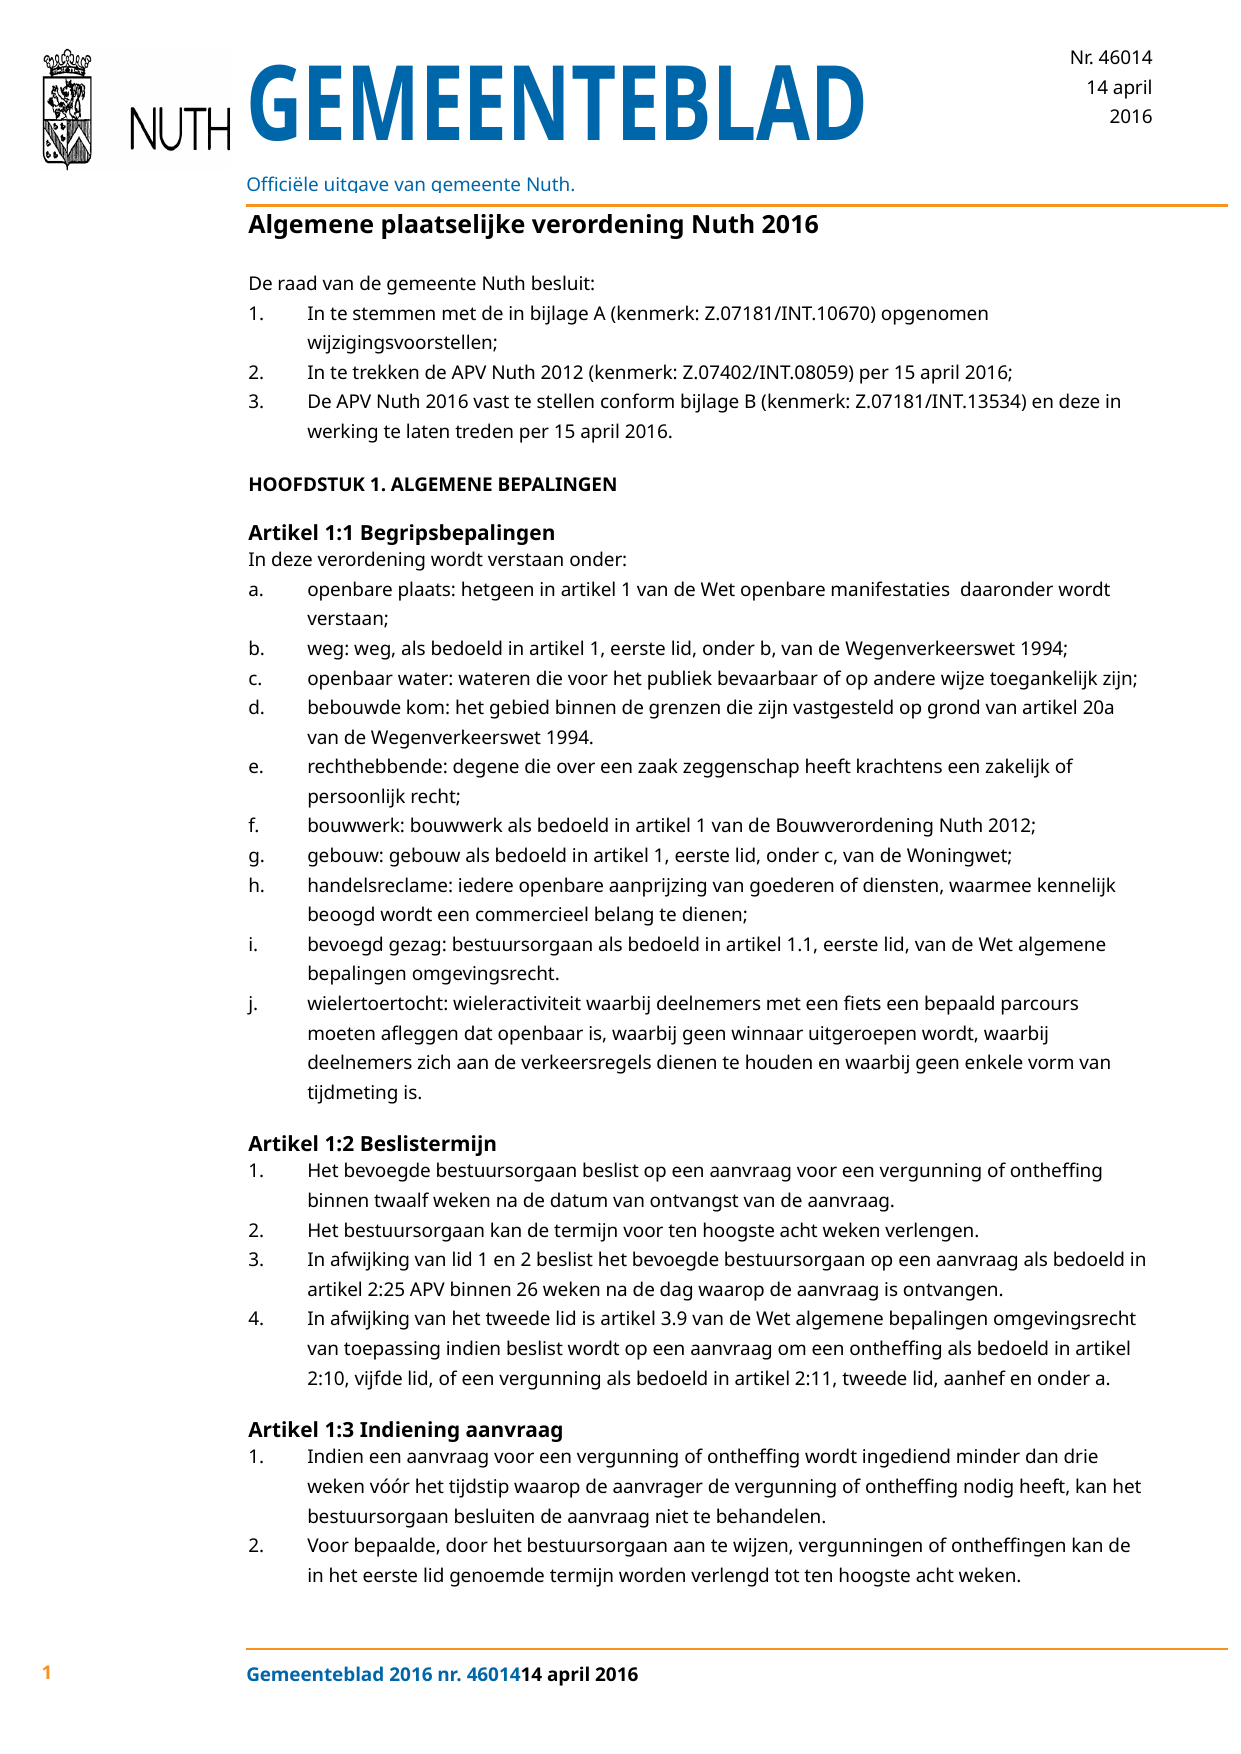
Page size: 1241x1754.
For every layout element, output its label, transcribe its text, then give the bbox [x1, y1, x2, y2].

list openbaar water: wateren die voor het publiek bevaarbaar of op andere wijze toegankelijk zijn; [248, 665, 1152, 690]
list openbare plaats: hetgeen in artikel 1 van de Wet openbare manifestaties daaronder wordt verstaan; [248, 576, 1152, 631]
list weg: weg, als bedoeld in artikel 1, eerste lid, onder b, van de Wegenverkeerswet 1994; [248, 635, 1152, 661]
list De APV Nuth 2016 vast te stellen conform bijlage B (kenmerk: Z.07181/INT.13534) en deze in werking te laten treden per 15 april 2016. [248, 389, 1152, 444]
list In te stemmen met de in bijlage A (kenmerk: Z.07181/INT.10670) opgenomen wijzigingsvoorstellen; [248, 300, 1152, 355]
list In afwijking van lid 1 en 2 beslist het bevoegde bestuursorgaan op een aanvraag als bedoeld in artikel 2:25 APV binnen 26 weken na de dag waarop de aanvraag is ontvangen. [248, 1246, 1152, 1302]
list In afwijking van het tweede lid is artikel 3.9 van de Wet algemene bepalingen omgevingsrecht van toepassing indien beslist wordt op een aanvraag om een ontheffing als bedoeld in artikel 2:10, vijfde lid, of een vergunning als bedoeld in artikel 2:11, tweede lid, aanhef en onder a. [248, 1306, 1152, 1391]
text Artikel 1:2 Beslistermijn [248, 1129, 1152, 1158]
list bebouwde kom: het gebied binnen de grenzen die zijn vastgesteld op grond van artikel 20a van de Wegenverkeerswet 1994. [248, 694, 1152, 749]
picture [41, 47, 231, 172]
list bouwwerk: bouwwerk als bedoeld in artikel 1 van de Bouwverordening Nuth 2012; [248, 813, 1152, 838]
list Het bevoegde bestuursorgaan beslist op een aanvraag voor een vergunning of ontheffing binnen twaalf weken na de datum van ontvangst van de aanvraag. [248, 1158, 1152, 1213]
text Artikel 1:3 Indiening aanvraag [248, 1415, 1152, 1444]
list Voor bepaalde, door het bestuursorgaan aan te wijzen, vergunningen of ontheffingen kan de in het eerste lid genoemde termijn worden verlengd tot ten hoogste acht weken. [248, 1532, 1152, 1588]
list Indien een aanvraag voor een vergunning of ontheffing wordt ingediend minder dan drie weken vóór het tijdstip waarop de aanvrager de vergunning of ontheffing nodig heeft, kan het bestuursorgaan besluiten de aanvraag niet te behandelen. [248, 1444, 1152, 1528]
text HOOFDSTUK 1. ALGEMENE BEPALINGEN [248, 469, 1152, 497]
list gebouw: gebouw als bedoeld in artikel 1, eerste lid, onder c, van de Woningwet; [248, 842, 1152, 868]
list wielertoertocht: wieleractiviteit waarbij deelnemers met een fiets een bepaald parcours moeten afleggen dat openbaar is, waarbij geen winnaar uitgeroepen wordt, waarbij deelnemers zich aan de verkeersregels dienen te houden en waarbij geen enkele vorm van tijdmeting is. [248, 990, 1152, 1104]
list handelsreclame: iedere openbare aanprijzing van goederen of diensten, waarmee kennelijk beoogd wordt een commercieel belang te dienen; [248, 872, 1152, 927]
list bevoegd gezag: bestuursorgaan als bedoeld in artikel 1.1, eerste lid, van de Wet algemene bepalingen omgevingsrecht. [248, 931, 1152, 986]
text Algemene plaatselijke verordening Nuth 2016 [248, 207, 1152, 241]
list In te trekken de APV Nuth 2012 (kenmerk: Z.07402/INT.08059) per 15 april 2016; [248, 359, 1152, 385]
text Artikel 1:1 Begripsbepalingen [248, 518, 1152, 546]
text In deze verordening wordt verstaan onder: [248, 546, 1152, 572]
list Het bestuursorgaan kan de termijn voor ten hoogste acht weken verlengen. [248, 1217, 1152, 1243]
text De raad van de gemeente Nuth besluit: [248, 270, 1152, 296]
list rechthebbende: degene die over een zaak zeggenschap heeft krachtens een zakelijk of persoonlijk recht; [248, 753, 1152, 809]
